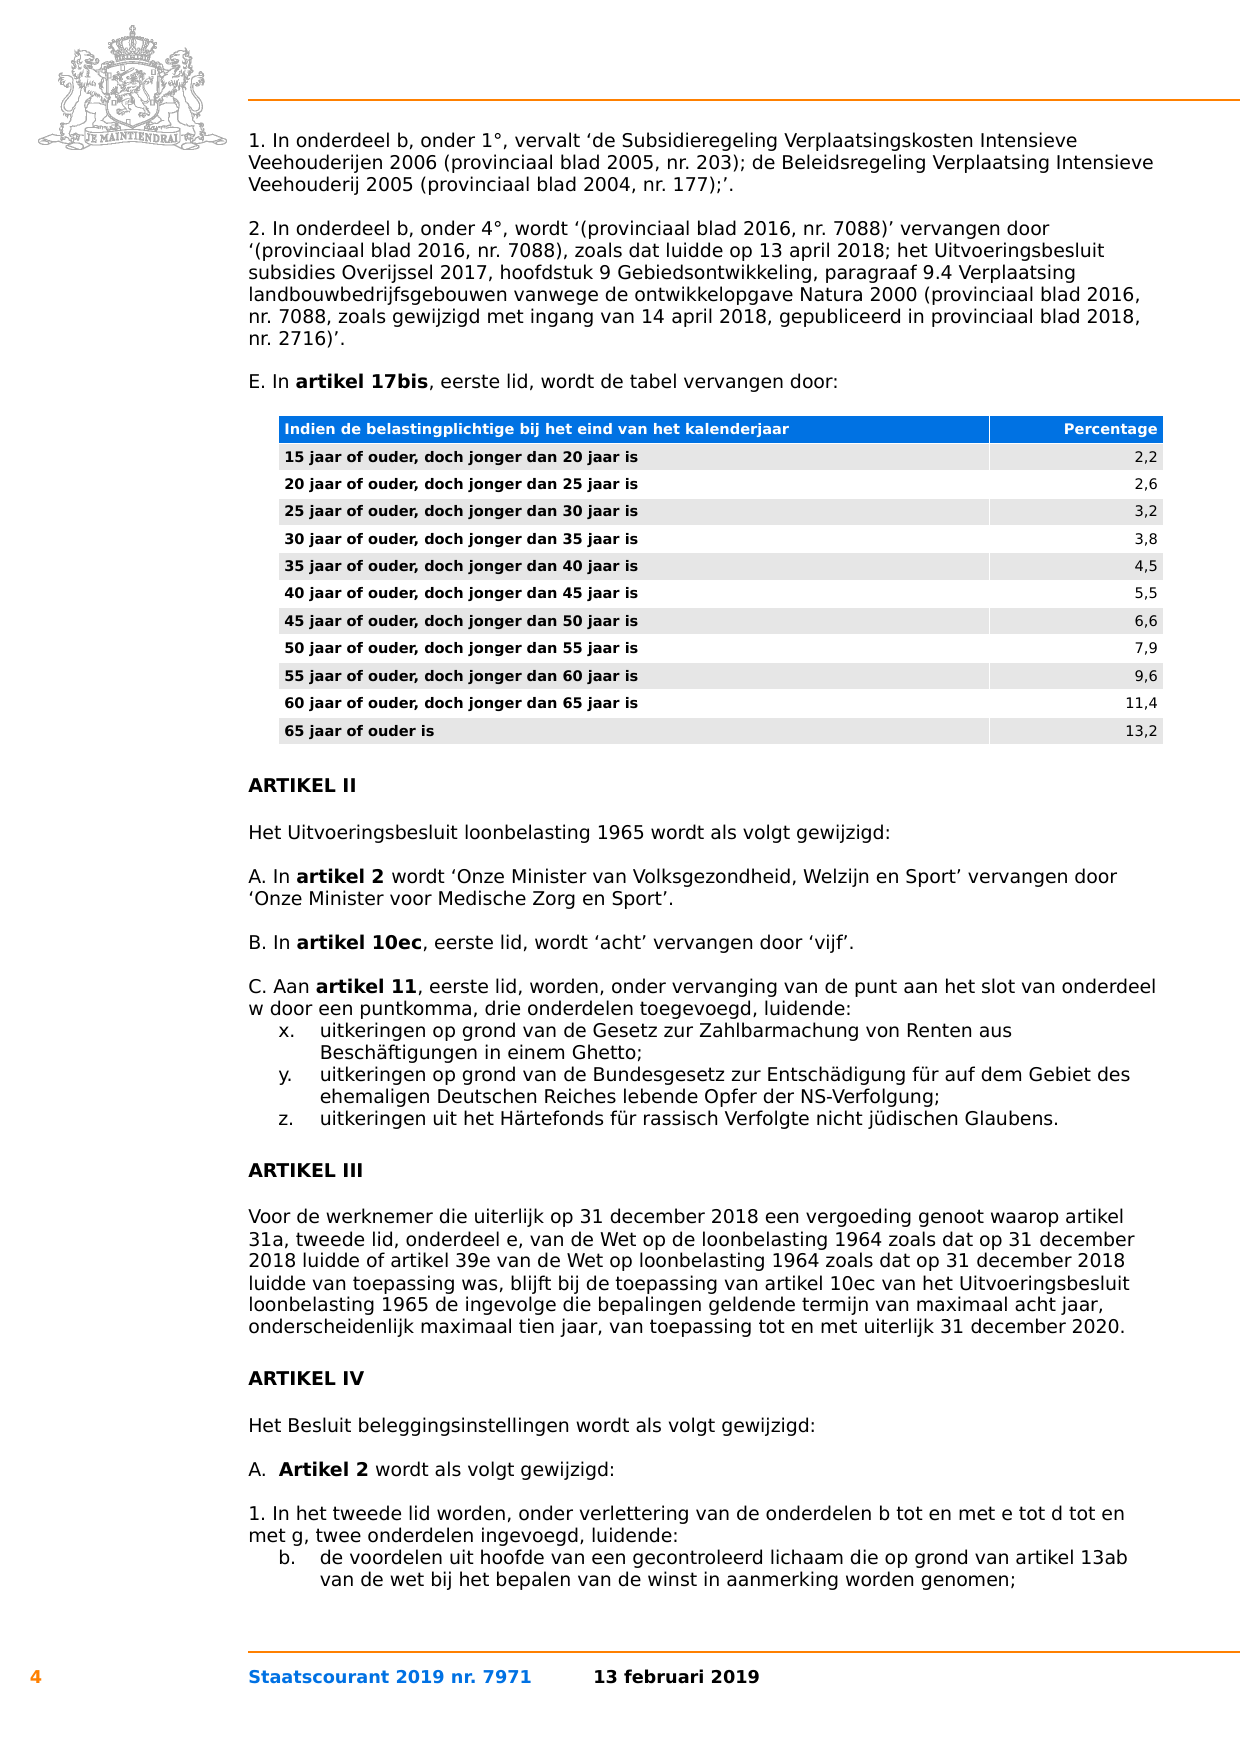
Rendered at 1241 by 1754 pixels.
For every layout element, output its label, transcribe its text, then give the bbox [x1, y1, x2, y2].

text A. In artikel 2 wordt ‘Onze Minister van Volksgezondheid, Welzijn en Sport’ vervangen door ‘Onze Minister voor Medische Zorg en Sport’. [248, 866, 1163, 910]
text x. uitkeringen op grond van de Gesetz zur Zahlbarmachung von Renten aus Beschäftigungen in einem Ghetto; [278, 1019, 1163, 1063]
text B. In artikel 10ec, eerste lid, wordt ‘acht’ vervangen door ‘vijf’. [248, 932, 1163, 954]
table_cell 4,5 [990, 553, 1163, 580]
table_cell 5,5 [990, 581, 1163, 607]
table_cell 65 jaar of ouder is [279, 718, 989, 744]
text C. Aan artikel 11, eerste lid, worden, onder vervanging van de punt aan het slot van onderdeel w door een puntkomma, drie onderdelen toegevoegd, luidende: [248, 976, 1163, 1019]
table_cell 45 jaar of ouder, doch jonger dan 50 jaar is [279, 608, 989, 634]
table_cell 15 jaar of ouder, doch jonger dan 20 jaar is [279, 444, 989, 470]
text E. In artikel 17bis, eerste lid, wordt de tabel vervangen door: [248, 371, 1163, 393]
picture [38, 25, 227, 150]
table_cell 30 jaar of ouder, doch jonger dan 35 jaar is [279, 526, 989, 552]
table_cell 50 jaar of ouder, doch jonger dan 55 jaar is [279, 636, 989, 662]
table_cell 3,2 [990, 499, 1163, 525]
table_cell 7,9 [990, 636, 1163, 662]
table_header Percentage [990, 416, 1163, 443]
text b. de voordelen uit hoofde van een gecontroleerd lichaam die op grond van artikel 13ab van de wet bij het bepalen van de winst in aanmerking worden genomen; [278, 1547, 1163, 1591]
table_cell 2,6 [990, 471, 1163, 497]
table_cell 9,6 [990, 663, 1163, 689]
table_cell 2,2 [990, 444, 1163, 470]
text Het Uitvoeringsbesluit loonbelasting 1965 wordt als volgt gewijzigd: [248, 822, 1163, 844]
table_header Indien de belastingplichtige bij het eind van het kalenderjaar [279, 416, 989, 443]
text Het Besluit beleggingsinstellingen wordt als volgt gewijzigd: [248, 1415, 1163, 1437]
table_cell 40 jaar of ouder, doch jonger dan 45 jaar is [279, 581, 989, 607]
text 2. In onderdeel b, onder 4°, wordt ‘(provinciaal blad 2016, nr. 7088)’ vervangen door ‘(provinciaal blad 2016, nr. 7088), zoals dat luidde op 13 april 2018; het Uitvoeringsbesluit subsidies Overijssel 2017, hoofdstuk 9 Gebiedsontwikkeling, paragraaf 9.4 Verplaatsing landbouwbedrijfsgebouwen vanwege de ontwikkelopgave Natura 2000 (provinciaal blad 2016, nr. 7088, zoals gewijzigd met ingang van 14 april 2018, gepubliceerd in provinciaal blad 2018, nr. 2716)’. [248, 218, 1163, 349]
text Voor de werknemer die uiterlijk op 31 december 2018 een vergoeding genoot waarop artikel 31a, tweede lid, onderdeel e, van de Wet op de loonbelasting 1964 zoals dat op 31 december 2018 luidde of artikel 39e van de Wet op loonbelasting 1964 zoals dat op 31 december 2018 luidde van toepassing was, blijft bij de toepassing van artikel 10ec van het Uitvoeringsbesluit loonbelasting 1965 de ingevolge die bepalingen geldende termijn van maximaal acht jaar, onderscheidenlijk maximaal tien jaar, van toepassing tot en met uiterlijk 31 december 2020. [248, 1206, 1163, 1338]
subtitle ARTIKEL IV [248, 1368, 1163, 1390]
table_cell 3,8 [990, 526, 1163, 552]
table_cell 35 jaar of ouder, doch jonger dan 40 jaar is [279, 553, 989, 580]
subtitle ARTIKEL II [248, 775, 1163, 797]
subtitle ARTIKEL III [248, 1159, 1163, 1181]
text 1. In onderdeel b, onder 1°, vervalt ‘de Subsidieregeling Verplaatsingskosten Intensieve Veehouderijen 2006 (provinciaal blad 2005, nr. 203); de Beleidsregeling Verplaatsing Intensieve Veehouderij 2005 (provinciaal blad 2004, nr. 177);’. [248, 130, 1163, 196]
table_cell 13,2 [990, 718, 1163, 744]
table_cell 20 jaar of ouder, doch jonger dan 25 jaar is [279, 471, 989, 497]
table_cell 11,4 [990, 690, 1163, 717]
table_cell 55 jaar of ouder, doch jonger dan 60 jaar is [279, 663, 989, 689]
table_cell 6,6 [990, 608, 1163, 634]
text 1. In het tweede lid worden, onder verlettering van de onderdelen b tot en met e tot d tot en met g, twee onderdelen ingevoegd, luidende: [248, 1503, 1163, 1547]
text z. uitkeringen uit het Härtefonds für rassisch Verfolgte nicht jüdischen Glaubens. [278, 1107, 1163, 1129]
table_cell 60 jaar of ouder, doch jonger dan 65 jaar is [279, 690, 989, 717]
table_cell 25 jaar of ouder, doch jonger dan 30 jaar is [279, 499, 989, 525]
text A. Artikel 2 wordt als volgt gewijzigd: [248, 1459, 1163, 1481]
text y. uitkeringen op grond van de Bundesgesetz zur Entschädigung für auf dem Gebiet des ehemaligen Deutschen Reiches lebende Opfer der NS-Verfolgung; [278, 1063, 1163, 1107]
